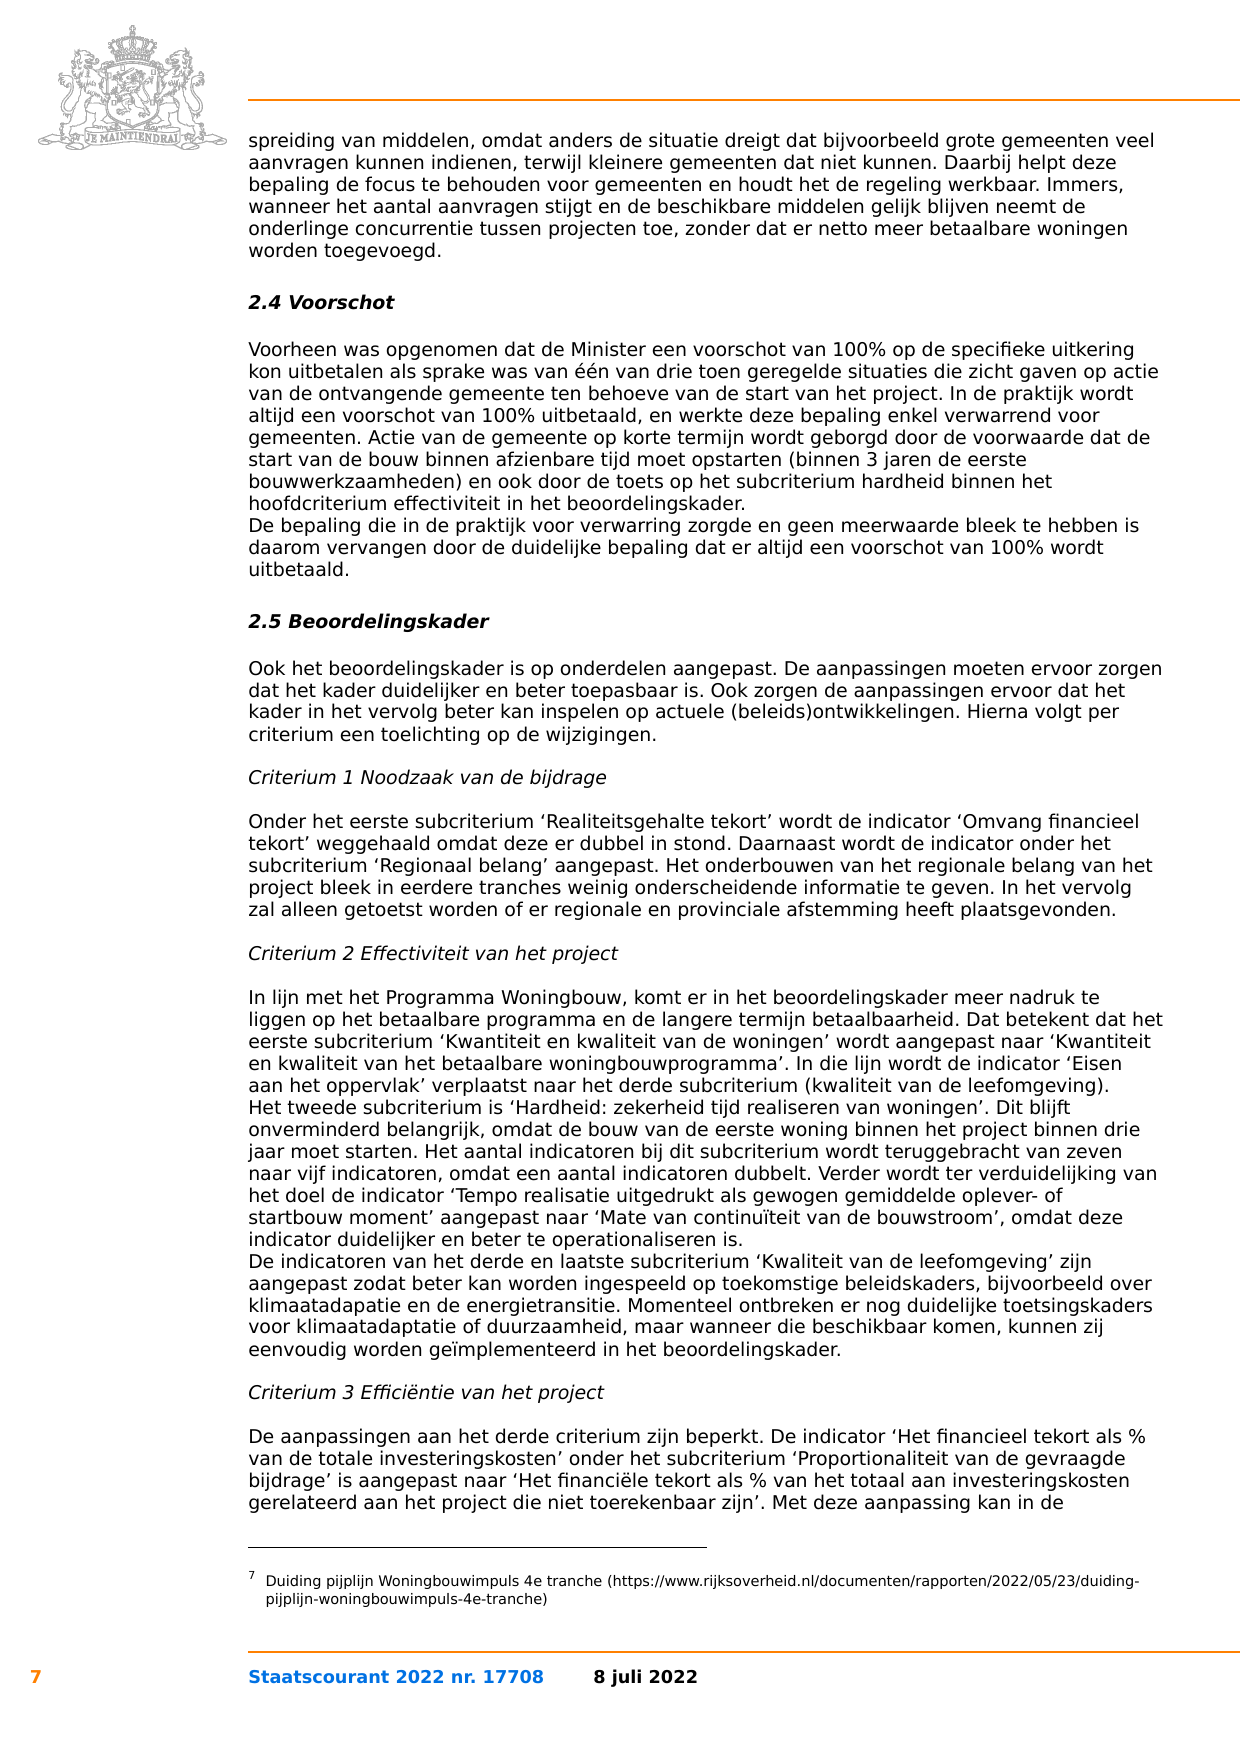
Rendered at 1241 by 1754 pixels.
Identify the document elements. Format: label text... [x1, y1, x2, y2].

text Voorheen was opgenomen dat de Minister een voorschot van 100% op de specifieke uitkering kon uitbetalen als sprake was van één van drie toen geregelde situaties die zicht gaven op actie van de ontvangende gemeente ten behoeve van de start van het project. In de praktijk wordt altijd een voorschot van 100% uitbetaald, en werkte deze bepaling enkel verwarrend voor gemeenten. Actie van de gemeente op korte termijn wordt geborgd door de voorwaarde dat de start van de bouw binnen afzienbare tijd moet opstarten (binnen 3 jaren de eerste bouwwerkzaamheden) en ook door de toets op het subcriterium hardheid binnen het hoofdcriterium effectiviteit in het beoordelingskader. [248, 339, 1163, 514]
text spreiding van middelen, omdat anders de situatie dreigt dat bijvoorbeeld grote gemeenten veel aanvragen kunnen indienen, terwijl kleinere gemeenten dat niet kunnen. Daarbij helpt deze bepaling de focus te behouden voor gemeenten en houdt het de regeling werkbaar. Immers, wanneer het aantal aanvragen stijgt en de beschikbare middelen gelijk blijven neemt de onderlinge concurrentie tussen projecten toe, zonder dat er netto meer betaalbare woningen worden toegevoegd. [248, 130, 1163, 262]
text Ook het beoordelingskader is op onderdelen aangepast. De aanpassingen moeten ervoor zorgen dat het kader duidelijker en beter toepasbaar is. Ook zorgen de aanpassingen ervoor dat het kader in het vervolg beter kan inspelen op actuele (beleids)ontwikkelingen. Hierna volgt per criterium een toelichting op de wijzigingen. [248, 657, 1163, 745]
text Onder het eerste subcriterium ‘Realiteitsgehalte tekort’ wordt de indicator ‘Omvang financieel tekort’ weggehaald omdat deze er dubbel in stond. Daarnaast wordt de indicator onder het subcriterium ‘Regionaal belang’ aangepast. Het onderbouwen van het regionale belang van het project bleek in eerdere tranches weinig onderscheidende informatie te geven. In het vervolg zal alleen getoetst worden of er regionale en provinciale afstemming heeft plaatsgevonden. [248, 811, 1163, 921]
text Het tweede subcriterium is ‘Hardheid: zekerheid tijd realiseren van woningen’. Dit blijft onverminderd belangrijk, omdat de bouw van de eerste woning binnen het project binnen drie jaar moet starten. Het aantal indicatoren bij dit subcriterium wordt teruggebracht van zeven naar vijf indicatoren, omdat een aantal indicatoren dubbelt. Verder wordt ter verduidelijking van het doel de indicator ‘Tempo realisatie uitgedrukt als gewogen gemiddelde oplever- of startbouw moment’ aangepast naar ‘Mate van continuïteit van de bouwstroom’, omdat deze indicator duidelijker en beter te operationaliseren is. [248, 1097, 1163, 1251]
text De aanpassingen aan het derde criterium zijn beperkt. De indicator ‘Het financieel tekort als % van de totale investeringskosten’ onder het subcriterium ‘Proportionaliteit van de gevraagde bijdrage’ is aangepast naar ‘Het financiële tekort als % van het totaal aan investeringskosten gerelateerd aan het project die niet toerekenbaar zijn’. Met deze aanpassing kan in de [248, 1426, 1163, 1514]
picture [38, 25, 227, 150]
subtitle 2.4 Voorschot [248, 292, 1163, 314]
text In lijn met het Programma Woningbouw, komt er in het beoordelingskader meer nadruk te liggen op het betaalbare programma en de langere termijn betaalbaarheid. Dat betekent dat het eerste subcriterium ‘Kwantiteit en kwaliteit van de woningen’ wordt aangepast naar ‘Kwantiteit en kwaliteit van het betaalbare woningbouwprogramma’. In die lijn wordt de indicator ‘Eisen aan het oppervlak’ verplaatst naar het derde subcriterium (kwaliteit van de leefomgeving). [248, 987, 1163, 1097]
subtitle Criterium 1 Noodzaak van de bijdrage [248, 767, 1163, 789]
subtitle Criterium 2 Effectiviteit van het project [248, 943, 1163, 965]
subtitle 2.5 Beoordelingskader [248, 611, 1163, 632]
text De bepaling die in de praktijk voor verwarring zorgde en geen meerwaarde bleek te hebben is daarom vervangen door de duidelijke bepaling dat er altijd een voorschot van 100% wordt uitbetaald. [248, 514, 1163, 581]
subtitle Criterium 3 Efficiëntie van het project [248, 1382, 1163, 1404]
text Duiding pijplijn Woningbouwimpuls 4e tranche (https://www.rijksoverheid.nl/documenten/rapporten/2022/05/23/duiding-pijplijn-woningbouwimpuls-4e-tranche) [248, 1569, 1163, 1608]
text De indicatoren van het derde en laatste subcriterium ‘Kwaliteit van de leefomgeving’ zijn aangepast zodat beter kan worden ingespeeld op toekomstige beleidskaders, bijvoorbeeld over klimaatadapatie en de energietransitie. Momenteel ontbreken er nog duidelijke toetsingskaders voor klimaatadaptatie of duurzaamheid, maar wanneer die beschikbaar komen, kunnen zij eenvoudig worden geïmplementeerd in het beoordelingskader. [248, 1251, 1163, 1360]
